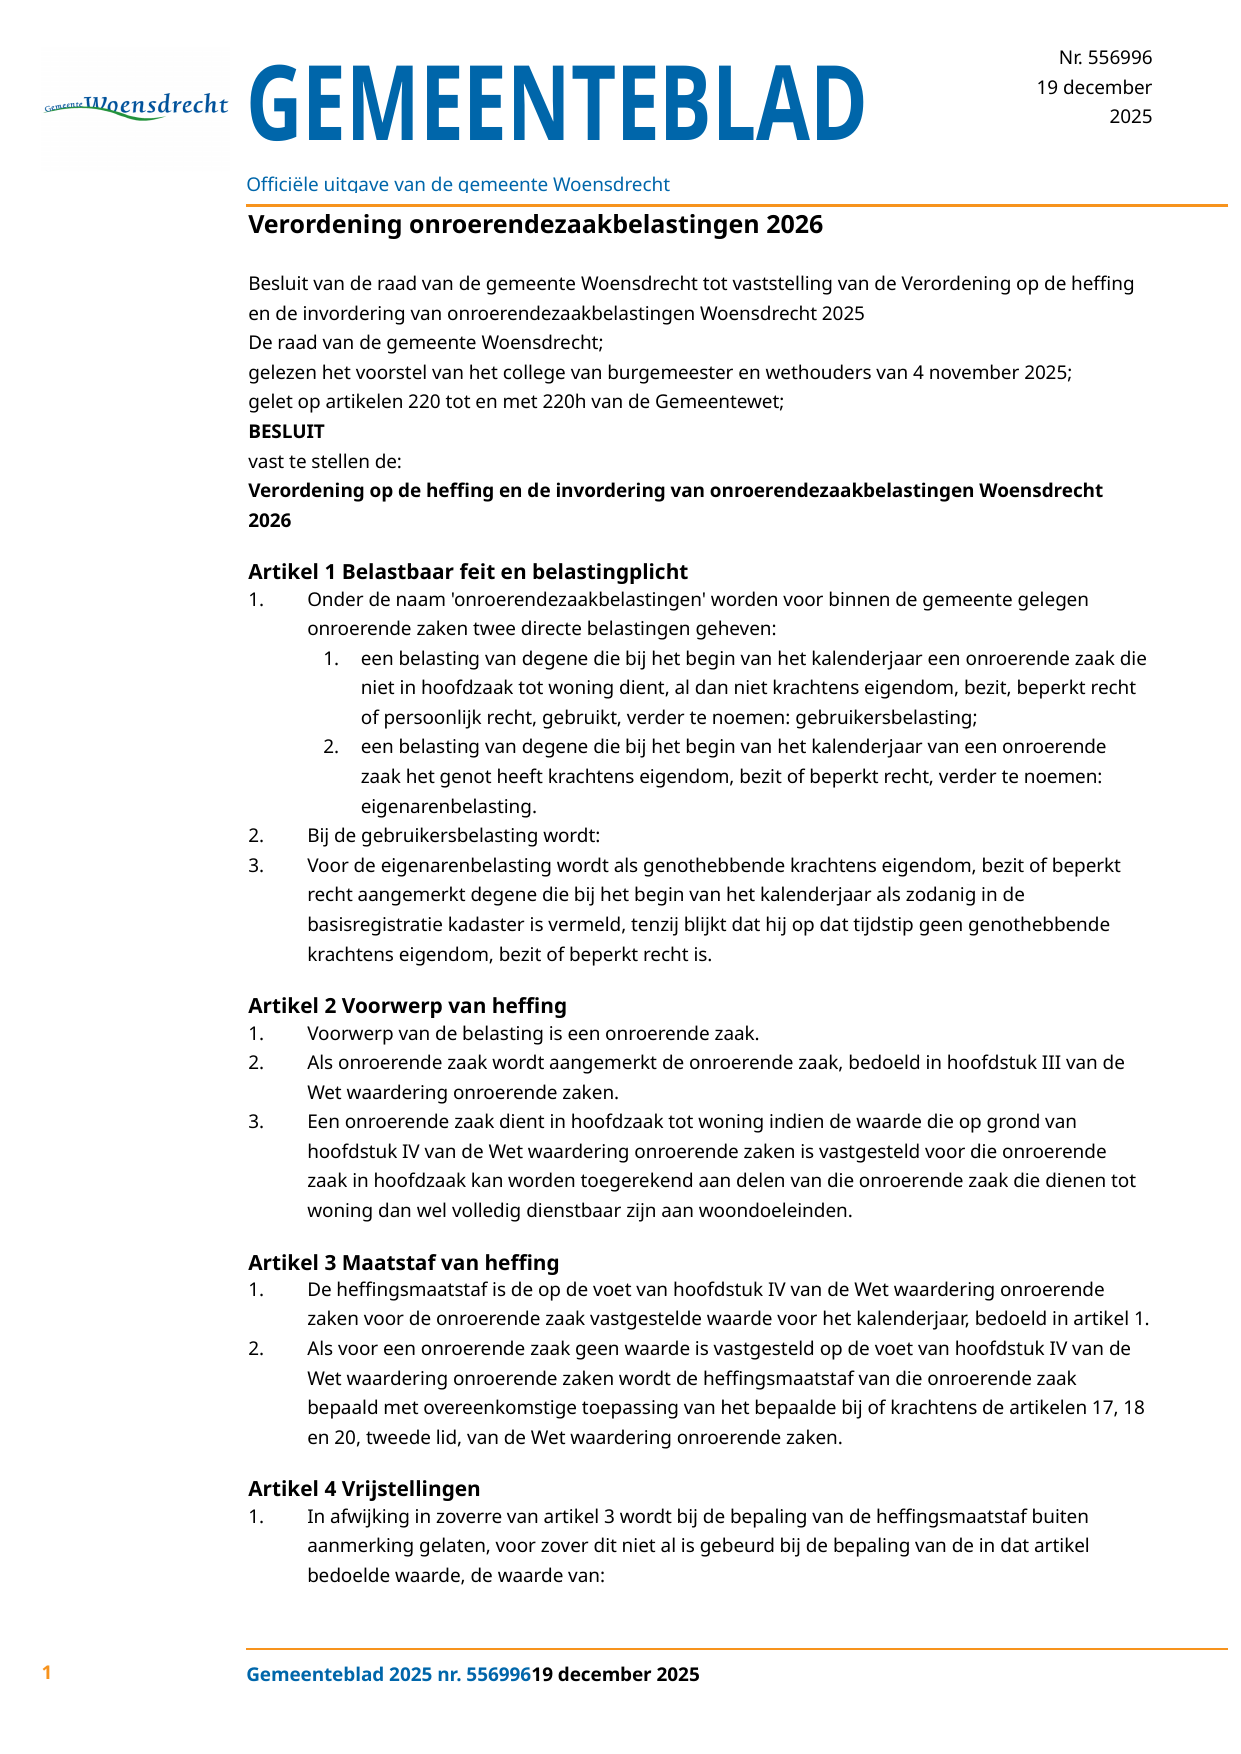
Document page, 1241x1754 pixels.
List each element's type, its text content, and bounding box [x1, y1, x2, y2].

picture [41, 47, 231, 172]
list Als voor een onroerende zaak geen waarde is vastgesteld op de voet van hoofdstuk IV van de Wet waardering onroerende zaken wordt de heffingsmaatstaf van die onroerende zaak bepaald met overeenkomstige toepassing van het bepaalde bij of krachtens de artikelen 17, 18 en 20, tweede lid, van de Wet waardering onroerende zaken. [248, 1335, 1152, 1450]
text Artikel 1 Belastbaar feit en belastingplicht [248, 557, 1152, 586]
list een belasting van degene die bij het begin van het kalenderjaar van een onroerende zaak het genot heeft krachtens eigendom, bezit of beperkt recht, verder te noemen: eigenarenbelasting. [323, 734, 1152, 819]
text gelezen het voorstel van het college van burgemeester en wethouders van 4 november 2025; [248, 359, 1152, 385]
list Een onroerende zaak dient in hoofdzaak tot woning indien de waarde die op grond van hoofdstuk IV van de Wet waardering onroerende zaken is vastgesteld voor die onroerende zaak in hoofdzaak kan worden toegerekend aan delen van die onroerende zaak die dienen tot woning dan wel volledig dienstbaar zijn aan woondoeleinden. [248, 1108, 1152, 1223]
text Artikel 4 Vrijstellingen [248, 1474, 1152, 1503]
text De raad van de gemeente Woensdrecht; [248, 329, 1152, 355]
text vast te stellen de: [248, 448, 1152, 473]
list In afwijking in zoverre van artikel 3 wordt bij de bepaling van de heffingsmaatstaf buiten aanmerking gelaten, voor zover dit niet al is gebeurd bij de bepaling van de in dat artikel bedoelde waarde, de waarde van: [248, 1503, 1152, 1588]
text BESLUIT [248, 418, 1152, 444]
text Verordening op de heffing en de invordering van onroerendezaakbelastingen Woensdrecht 2026 [248, 477, 1152, 533]
text Verordening onroerendezaakbelastingen 2026 [248, 207, 1152, 241]
list De heffingsmaatstaf is de op de voet van hoofdstuk IV van de Wet waardering onroerende zaken voor de onroerende zaak vastgestelde waarde voor het kalenderjaar, bedoeld in artikel 1. [248, 1276, 1152, 1331]
text Besluit van de raad van de gemeente Woensdrecht tot vaststelling van de Verordening op de heffing en de invordering van onroerendezaakbelastingen Woensdrecht 2025 [248, 270, 1152, 326]
list Voor de eigenarenbelasting wordt als genothebbende krachtens eigendom, bezit of beperkt recht aangemerkt degene die bij het begin van het kalenderjaar als zodanig in de basisregistratie kadaster is vermeld, tenzij blijkt dat hij op dat tijdstip geen genothebbende krachtens eigendom, bezit of beperkt recht is. [248, 852, 1152, 967]
text Artikel 3 Maatstaf van heffing [248, 1248, 1152, 1276]
list Bij de gebruikersbelasting wordt: [248, 822, 1152, 848]
list een belasting van degene die bij het begin van het kalenderjaar een onroerende zaak die niet in hoofdzaak tot woning dient, al dan niet krachtens eigendom, bezit, beperkt recht of persoonlijk recht, gebruikt, verder te noemen: gebruikersbelasting; [323, 645, 1152, 730]
text gelet op artikelen 220 tot en met 220h van de Gemeentewet; [248, 389, 1152, 414]
text Artikel 2 Voorwerp van heffing [248, 991, 1152, 1020]
list Onder de naam 'onroerendezaakbelastingen' worden voor binnen de gemeente gelegen onroerende zaken twee directe belastingen geheven: [248, 586, 1152, 641]
list Als onroerende zaak wordt aangemerkt de onroerende zaak, bedoeld in hoofdstuk III van de Wet waardering onroerende zaken. [248, 1049, 1152, 1104]
list Voorwerp van de belasting is een onroerende zaak. [248, 1020, 1152, 1045]
